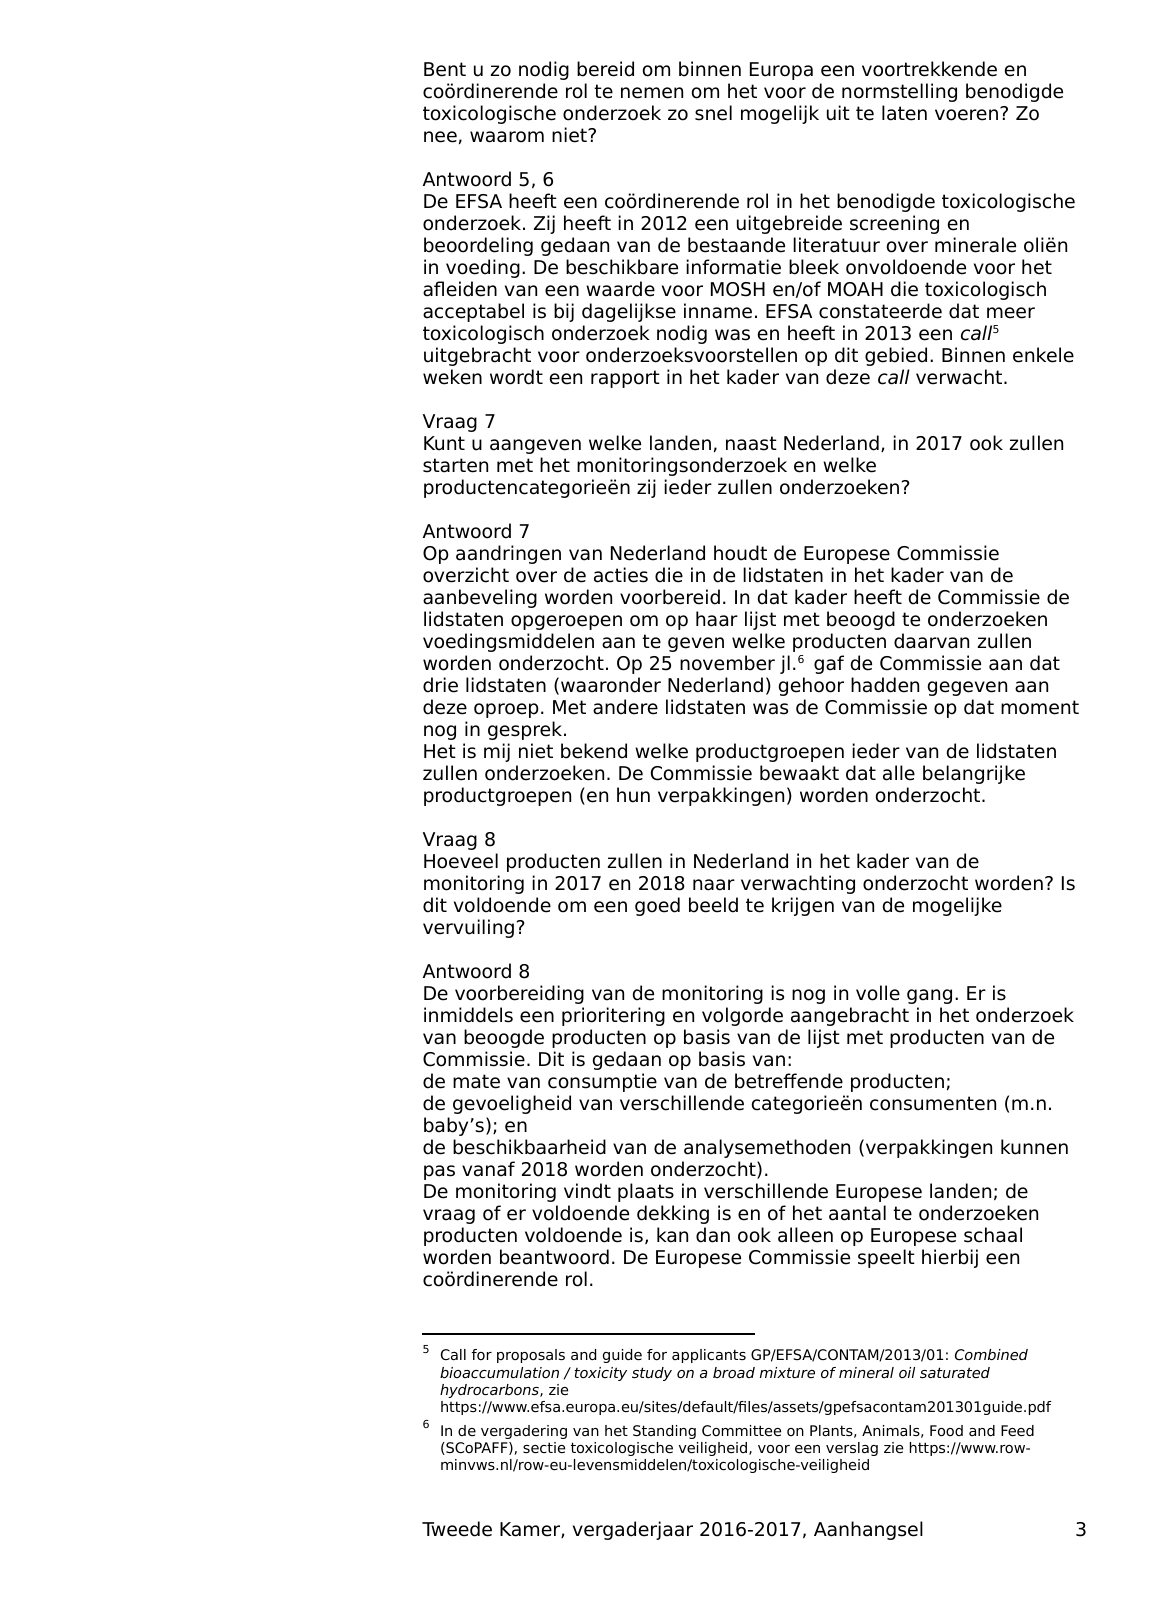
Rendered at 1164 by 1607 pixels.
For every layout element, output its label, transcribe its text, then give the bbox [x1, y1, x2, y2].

text de gevoeligheid van verschillende categorieën consumenten (m.n. baby’s); en [422, 1093, 1087, 1137]
text De monitoring vindt plaats in verschillende Europese landen; de vraag of er voldoende dekking is en of het aantal te onderzoeken producten voldoende is, kan dan ook alleen op Europese schaal worden beantwoord. De Europese Commissie speelt hierbij een coördinerende rol. [422, 1181, 1087, 1291]
text Op aandringen van Nederland houdt de Europese Commissie overzicht over de acties die in de lidstaten in het kader van de aanbeveling worden voorbereid. In dat kader heeft de Commissie de lidstaten opgeroepen om op haar lijst met beoogd te onderzoeken voedingsmiddelen aan te geven welke producten daarvan zullen worden onderzocht. Op 25 november jl. gaf de Commissie aan dat drie lidstaten (waaronder Nederland) gehoor hadden gegeven aan deze oproep. Met andere lidstaten was de Commissie op dat moment nog in gesprek. [422, 543, 1087, 741]
text In de vergadering van het Standing Committee on Plants, Animals, Food and Feed (SCoPAFF), sectie toxicologische veiligheid, voor een verslag zie https://www.row-minvws.nl/row-eu-levensmiddelen/toxicologische-veiligheid [422, 1418, 1087, 1474]
text Antwoord 5, 6 [422, 169, 1087, 191]
text Bent u zo nodig bereid om binnen Europa een voortrekkende en coördinerende rol te nemen om het voor de normstelling benodigde toxicologische onderzoek zo snel mogelijk uit te laten voeren? Zo nee, waarom niet? [422, 59, 1087, 147]
text de beschikbaarheid van de analysemethoden (verpakkingen kunnen pas vanaf 2018 worden onderzocht). [422, 1137, 1087, 1181]
text Kunt u aangeven welke landen, naast Nederland, in 2017 ook zullen starten met het monitoringsonderzoek en welke productencategorieën zij ieder zullen onderzoeken? [422, 433, 1087, 499]
text Vraag 7 [422, 411, 1087, 433]
text Het is mij niet bekend welke productgroepen ieder van de lidstaten zullen onderzoeken. De Commissie bewaakt dat alle belangrijke productgroepen (en hun verpakkingen) worden onderzocht. [422, 741, 1087, 807]
text de mate van consumptie van de betreffende producten; [422, 1071, 1087, 1093]
text Vraag 8 [422, 829, 1087, 851]
text Antwoord 8 [422, 961, 1087, 983]
text De voorbereiding van de monitoring is nog in volle gang. Er is inmiddels een prioritering en volgorde aangebracht in het onderzoek van beoogde producten op basis van de lijst met producten van de Commissie. Dit is gedaan op basis van: [422, 983, 1087, 1071]
text De EFSA heeft een coördinerende rol in het benodigde toxicologische onderzoek. Zij heeft in 2012 een uitgebreide screening en beoordeling gedaan van de bestaande literatuur over minerale oliën in voeding. De beschikbare informatie bleek onvoldoende voor het afleiden van een waarde voor MOSH en/of MOAH die toxicologisch acceptabel is bij dagelijkse inname. EFSA constateerde dat meer toxicologisch onderzoek nodig was en heeft in 2013 een call uitgebracht voor onderzoeksvoorstellen op dit gebied. Binnen enkele weken wordt een rapport in het kader van deze call verwacht. [422, 191, 1087, 389]
text Hoeveel producten zullen in Nederland in het kader van de monitoring in 2017 en 2018 naar verwachting onderzocht worden? Is dit voldoende om een goed beeld te krijgen van de mogelijke vervuiling? [422, 851, 1087, 939]
text Call for proposals and guide for applicants GP/EFSA/CONTAM/2013/01: Combined bioaccumulation / toxicity study on a broad mixture of mineral oil saturated hydrocarbons, zie https://www.efsa.europa.eu/sites/default/files/assets/gpefsacontam201301guide.pdf [422, 1343, 1087, 1416]
text Antwoord 7 [422, 521, 1087, 543]
